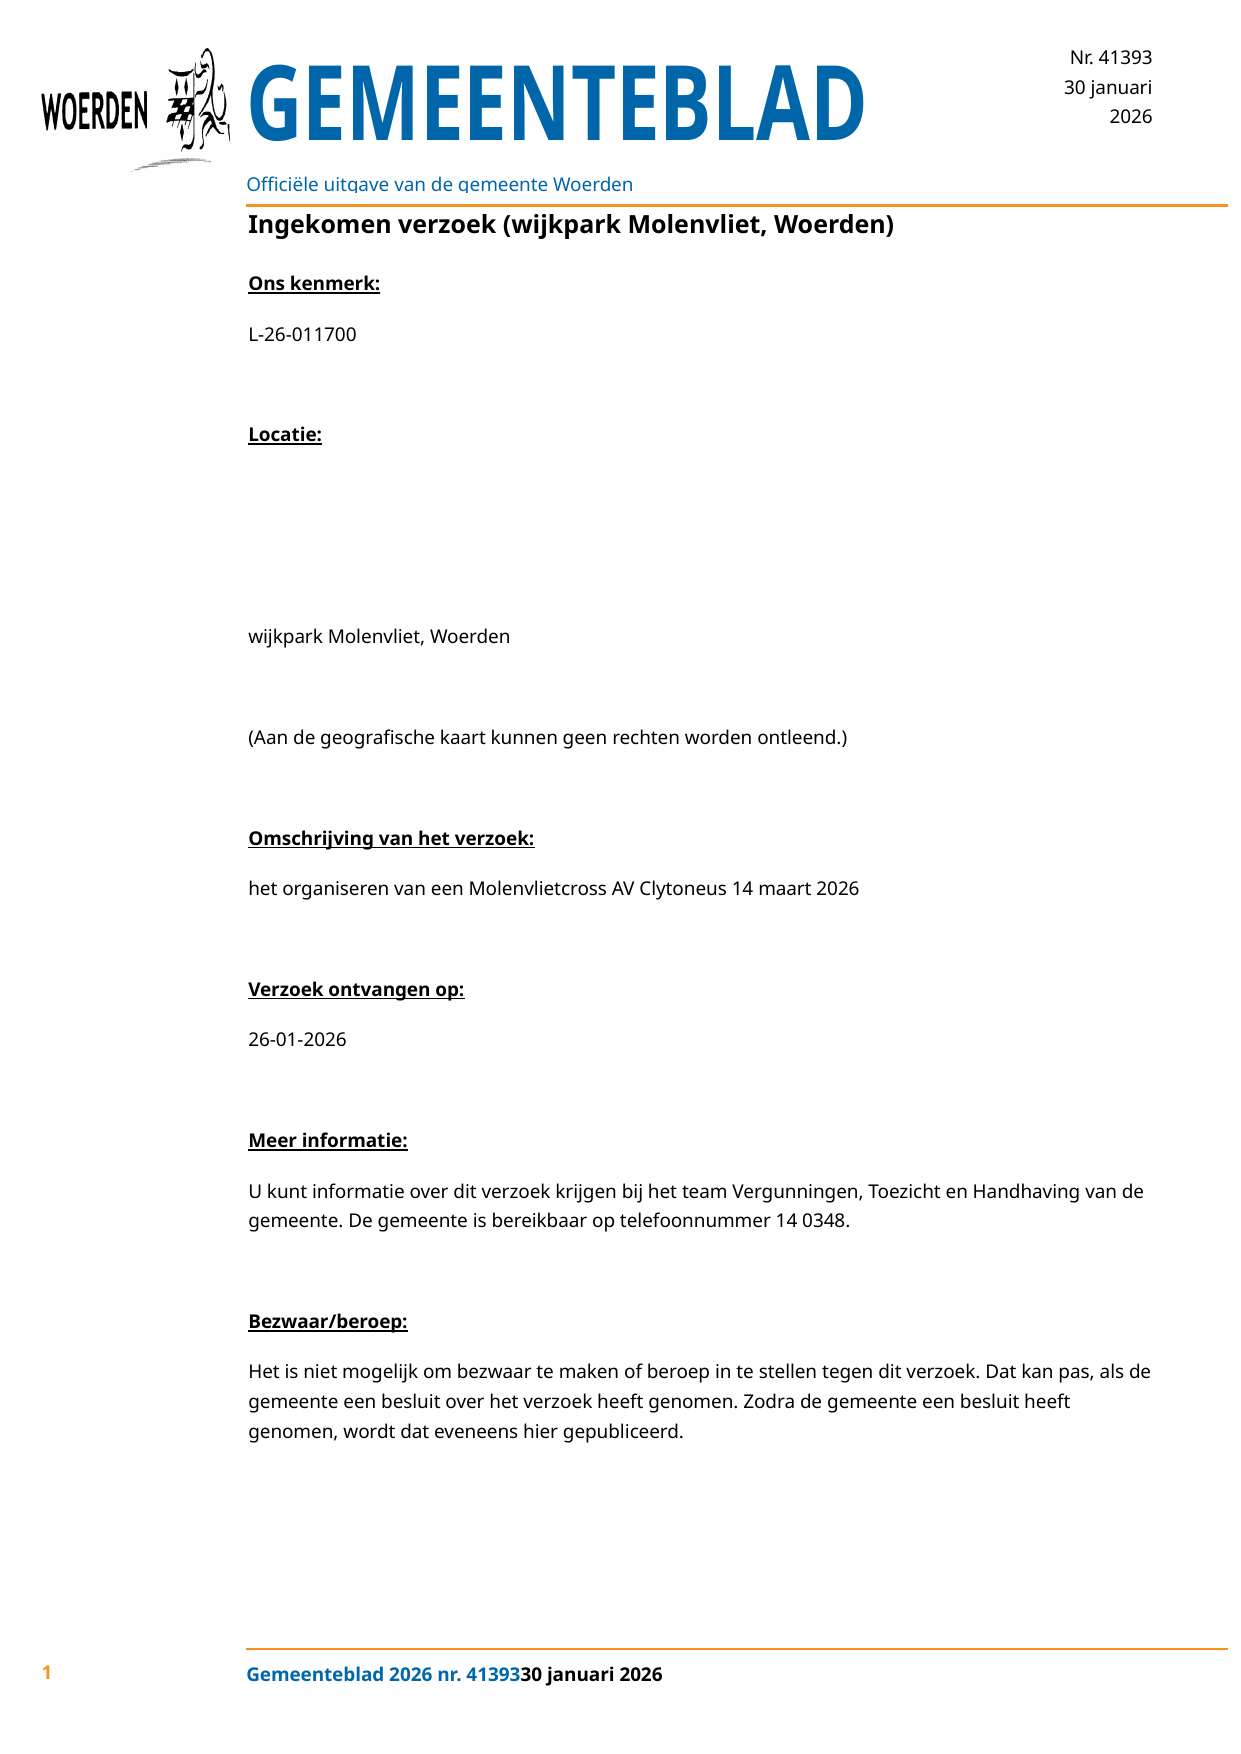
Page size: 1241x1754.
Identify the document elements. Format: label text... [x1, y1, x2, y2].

text Omschrijving van het verzoek: [248, 825, 1152, 851]
text Bezwaar/beroep: [248, 1308, 1152, 1334]
text L-26-011700 [248, 321, 1152, 346]
text Ingekomen verzoek (wijkpark Molenvliet, Woerden) [248, 207, 1152, 241]
text Ons kenmerk: [248, 270, 1152, 296]
text wijkpark Molenvliet, Woerden [248, 623, 1152, 649]
text Verzoek ontvangen op: [248, 976, 1152, 1002]
text U kunt informatie over dit verzoek krijgen bij het team Vergunningen, Toezicht en Handhaving van de gemeente. De gemeente is bereikbaar op telefoonnummer 14 0348. [248, 1178, 1152, 1233]
text Meer informatie: [248, 1127, 1152, 1153]
text Het is niet mogelijk om bezwaar te maken of beroep in te stellen tegen dit verzoek. Dat kan pas, als de gemeente een besluit over het verzoek heeft genomen. Zodra de gemeente een besluit heeft genomen, wordt dat eveneens hier gepubliceerd. [248, 1359, 1152, 1443]
text 26-01-2026 [248, 1027, 1152, 1052]
text het organiseren van een Molenvlietcross AV Clytoneus 14 maart 2026 [248, 875, 1152, 901]
text (Aan de geografische kaart kunnen geen rechten worden ontleend.) [248, 724, 1152, 750]
picture [41, 47, 231, 172]
text Locatie: [248, 422, 1152, 447]
